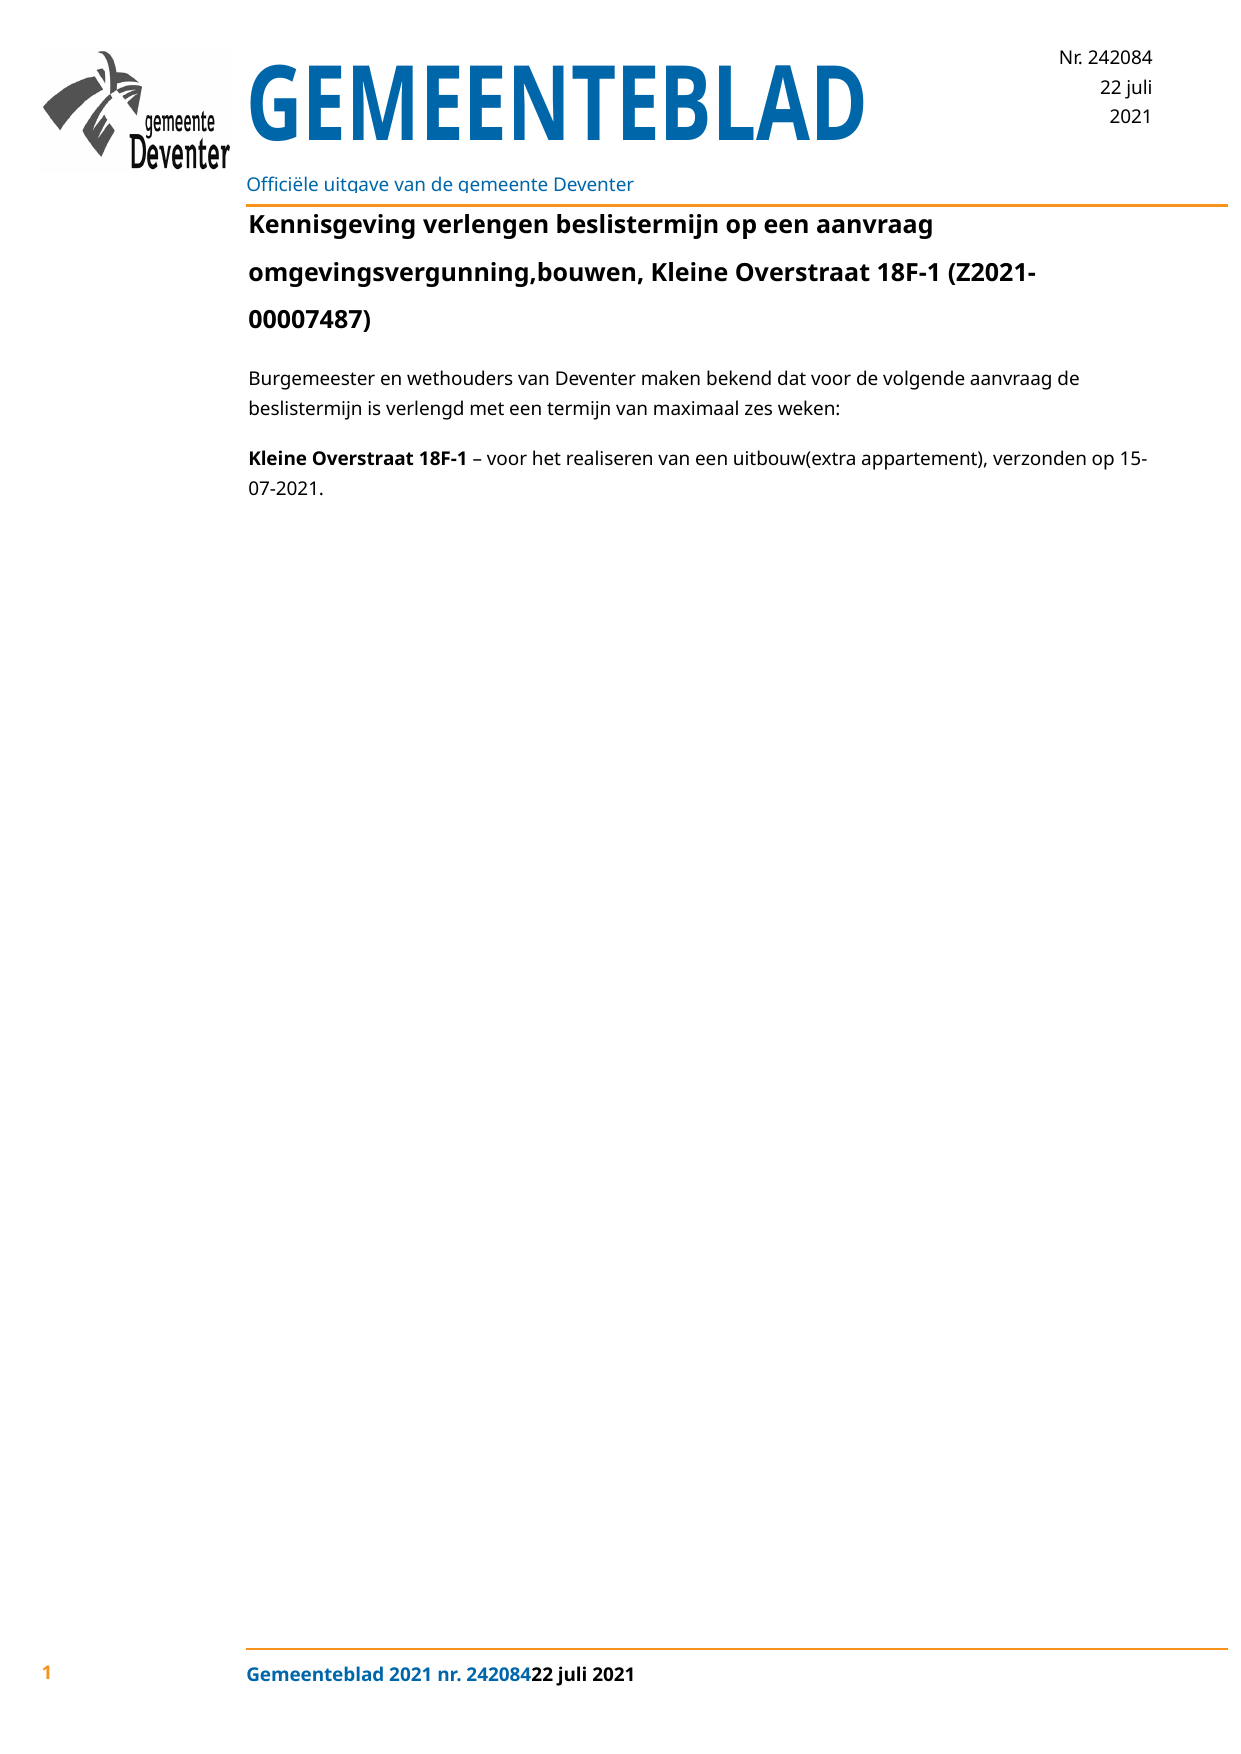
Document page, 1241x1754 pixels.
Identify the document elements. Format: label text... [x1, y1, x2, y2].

picture [41, 47, 231, 172]
text Kleine Overstraat 18F-1 – voor het realiseren van een uitbouw(extra appartement), verzonden op 15-07-2021. [248, 446, 1152, 501]
text Burgemeester en wethouders van Deventer maken bekend dat voor de volgende aanvraag de beslistermijn is verlengd met een termijn van maximaal zes weken: [248, 366, 1152, 421]
text Kennisgeving verlengen beslistermijn op een aanvraag omgevingsvergunning,bouwen, Kleine Overstraat 18F-1 (Z2021-00007487) [248, 207, 1152, 336]
